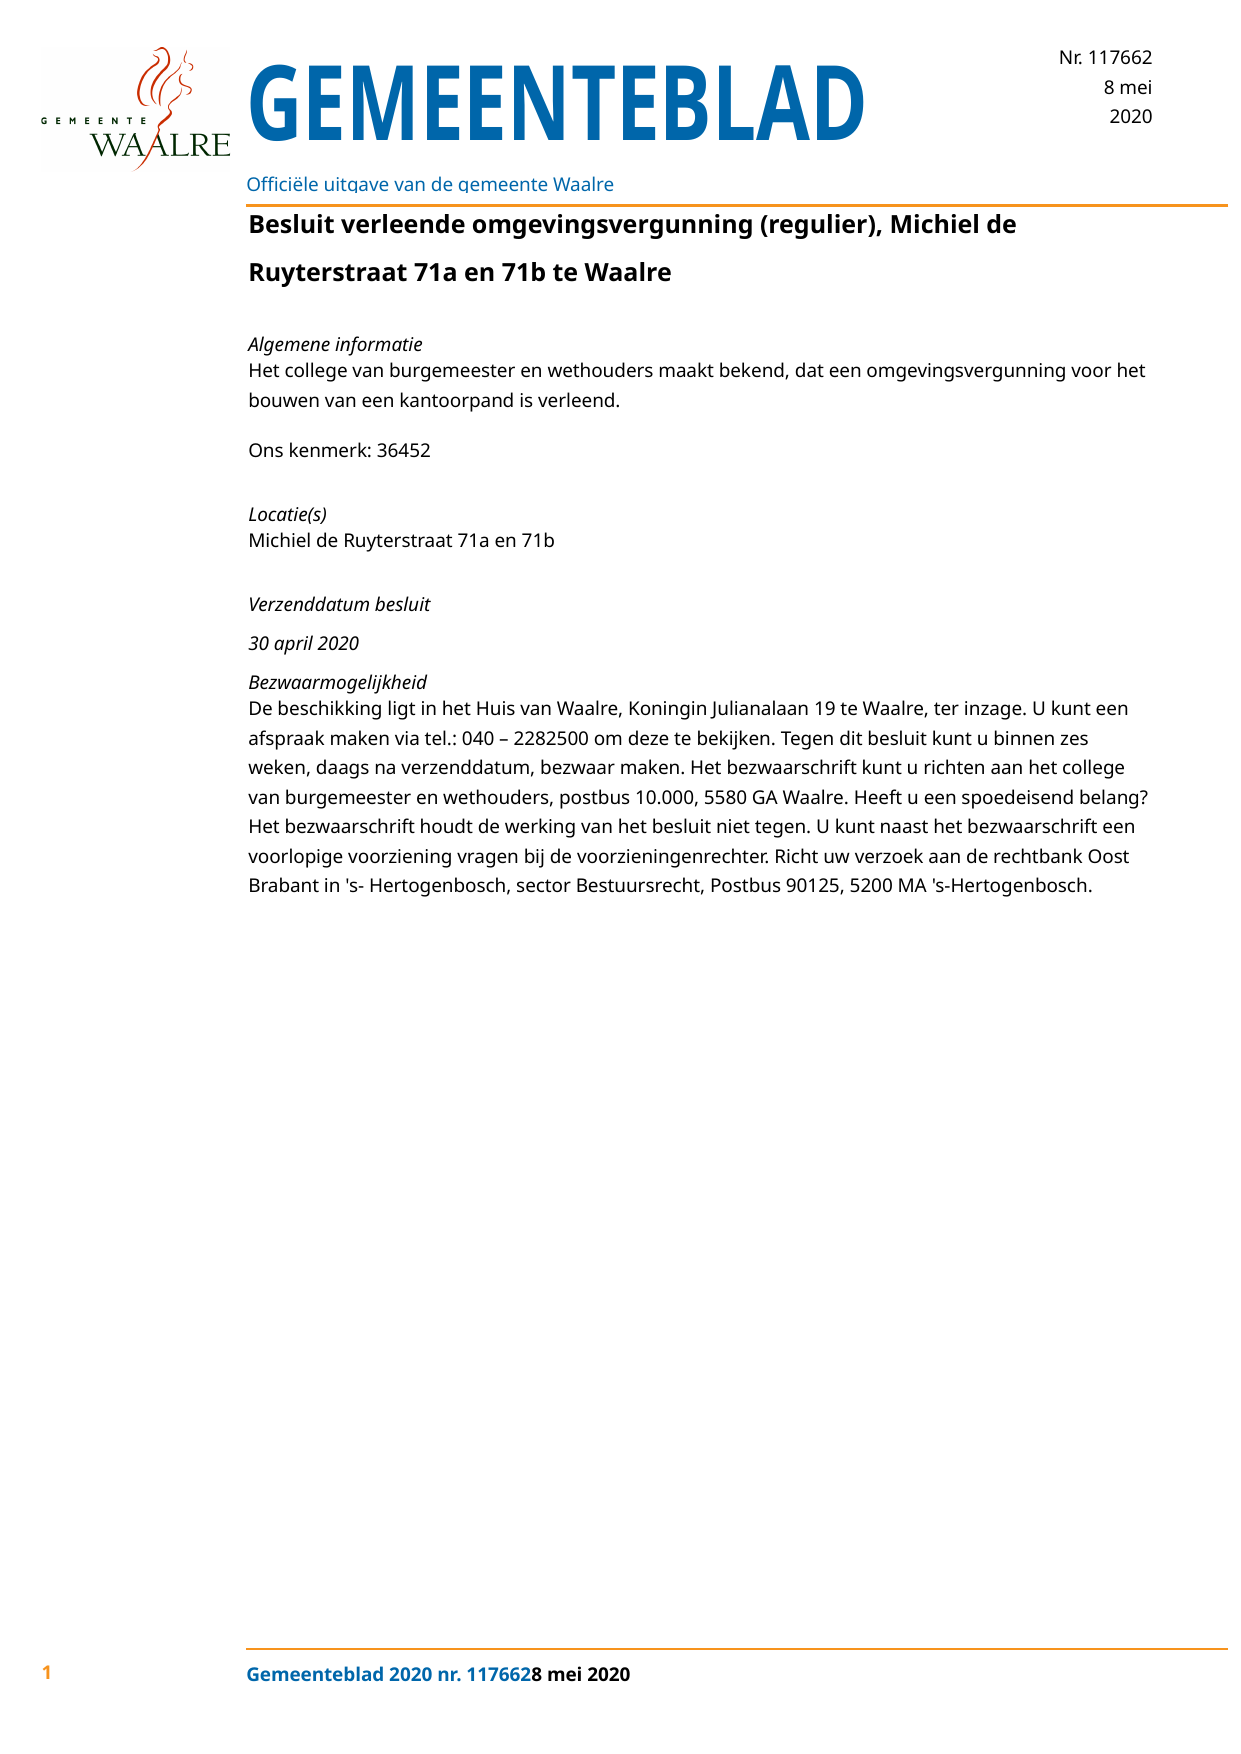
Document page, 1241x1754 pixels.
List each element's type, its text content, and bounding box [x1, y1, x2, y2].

text Bezwaarmogelijkheid [248, 669, 1152, 695]
text Algemene informatie [248, 331, 1152, 357]
text Verzenddatum besluit [248, 591, 1152, 617]
text Michiel de Ruyterstraat 71a en 71b [248, 527, 1152, 553]
picture [41, 47, 231, 172]
text Ons kenmerk: 36452 [248, 437, 1152, 463]
text 30 april 2020 [248, 630, 1152, 656]
text Besluit verleende omgevingsvergunning (regulier), Michiel de Ruyterstraat 71a en 71b te Waalre [248, 207, 1152, 288]
text Locatie(s) [248, 501, 1152, 527]
text Het college van burgemeester en wethouders maakt bekend, dat een omgevingsvergunning voor het bouwen van een kantoorpand is verleend. [248, 357, 1152, 412]
text De beschikking ligt in het Huis van Waalre, Koningin Julianalaan 19 te Waalre, ter inzage. U kunt een afspraak maken via tel.: 040 – 2282500 om deze te bekijken. Tegen dit besluit kunt u binnen zes weken, daags na verzenddatum, bezwaar maken. Het bezwaarschrift kunt u richten aan het college van burgemeester en wethouders, postbus 10.000, 5580 GA Waalre. Heeft u een spoedeisend belang? Het bezwaarschrift houdt de werking van het besluit niet tegen. U kunt naast het bezwaarschrift een voorlopige voorziening vragen bij de voorzieningenrechter. Richt uw verzoek aan de rechtbank Oost Brabant in 's- Hertogenbosch, sector Bestuursrecht, Postbus 90125, 5200 MA 's-Hertogenbosch. [248, 695, 1152, 898]
